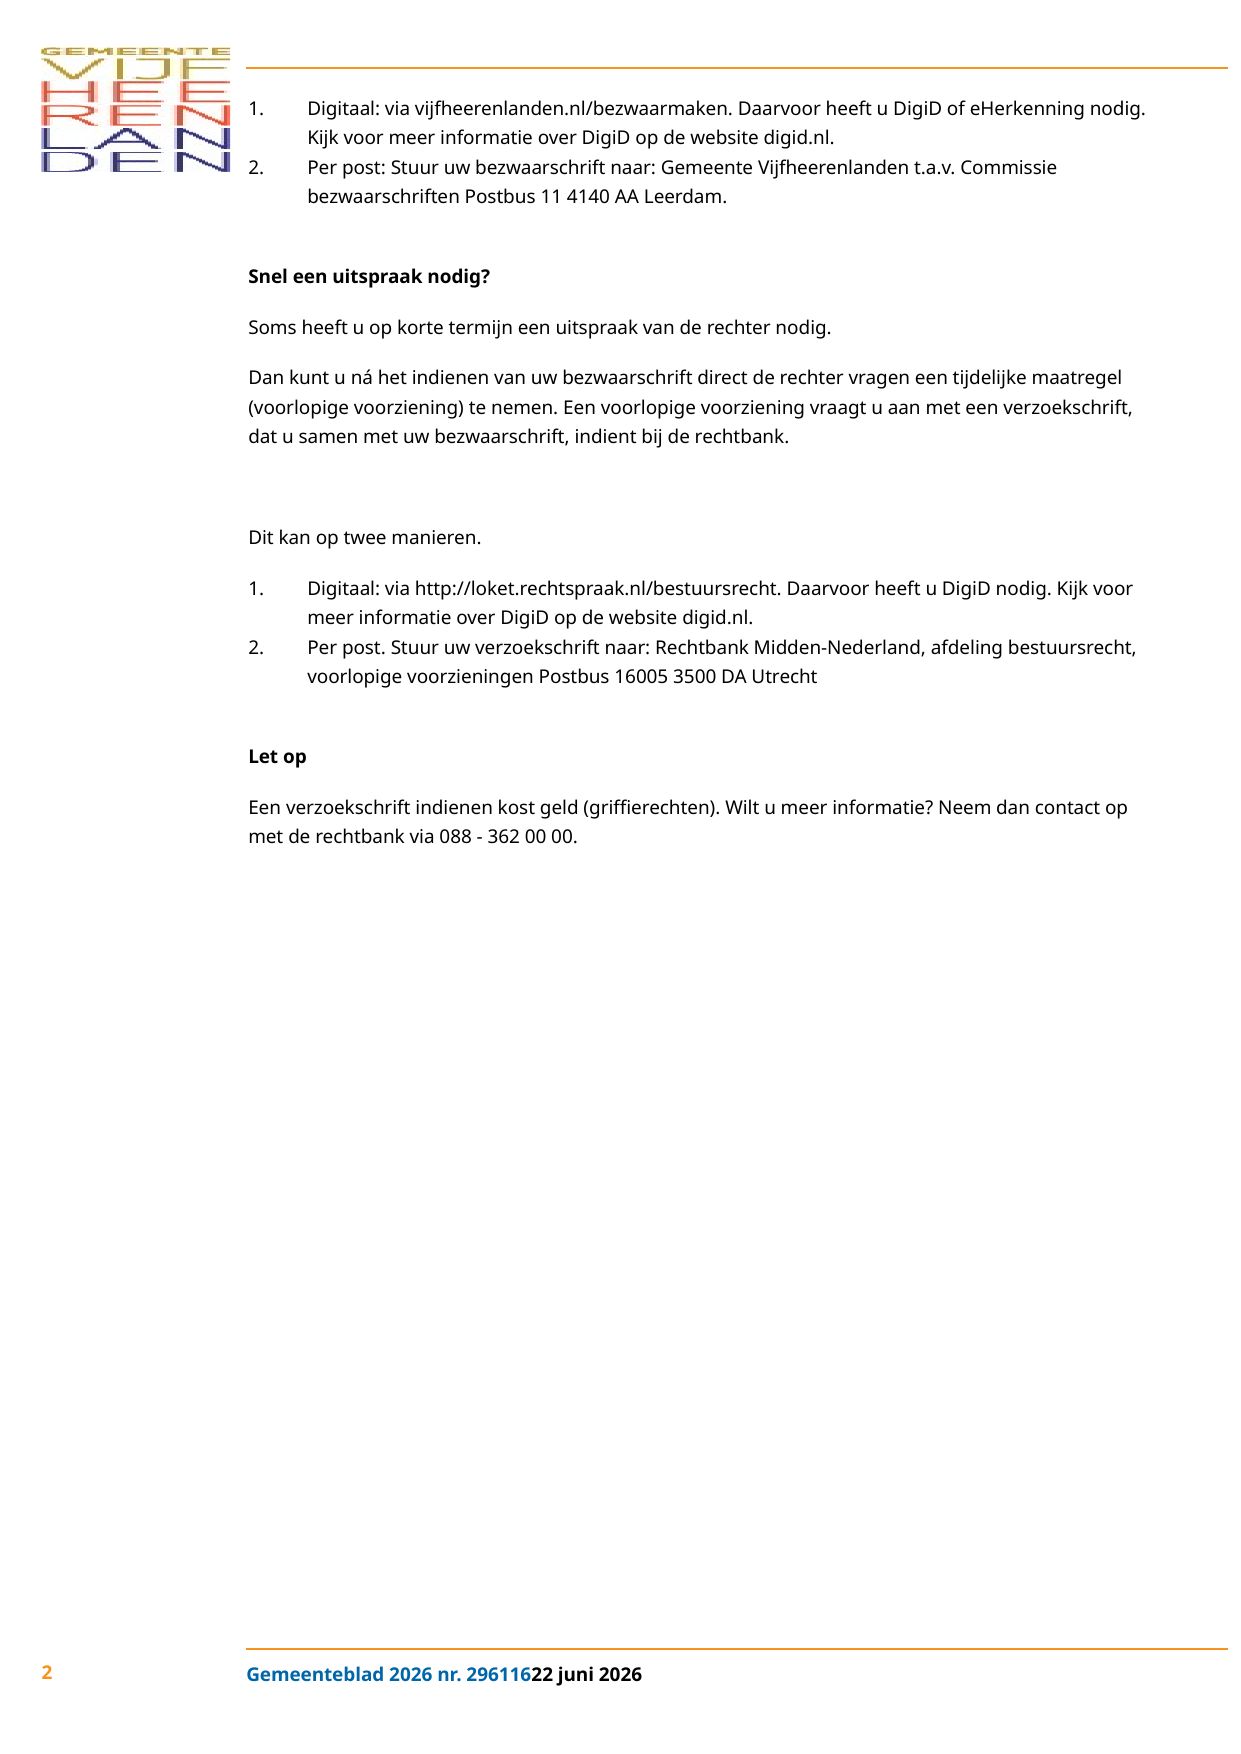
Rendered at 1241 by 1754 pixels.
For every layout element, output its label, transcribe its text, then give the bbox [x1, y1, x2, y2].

list Digitaal: via http://loket.rechtspraak.nl/bestuursrecht. Daarvoor heeft u DigiD nodig. Kijk voor meer informatie over DigiD op de website digid.nl. [248, 575, 1152, 630]
list Per post: Stuur uw bezwaarschrift naar: Gemeente Vijfheerenlanden t.a.v. Commissie bezwaarschriften Postbus 11 4140 AA Leerdam. [248, 154, 1152, 209]
text Soms heeft u op korte termijn een uitspraak van de rechter nodig. [248, 314, 1152, 340]
text Dan kunt u ná het indienen van uw bezwaarschrift direct de rechter vragen een tijdelijke maatregel (voorlopige voorziening) te nemen. Een voorlopige voorziening vraagt u aan met een verzoekschrift, dat u samen met uw bezwaarschrift, indient bij de rechtbank. [248, 364, 1152, 449]
text Snel een uitspraak nodig? [248, 263, 1152, 289]
text Een verzoekschrift indienen kost geld (griffierechten). Wilt u meer informatie? Neem dan contact op met de rechtbank via 088 - 362 00 00. [248, 794, 1152, 849]
text Dit kan op twee manieren. [248, 524, 1152, 550]
text Let op [248, 743, 1152, 769]
list Per post. Stuur uw verzoekschrift naar: Rechtbank Midden-Nederland, afdeling bestuursrecht, voorlopige voorzieningen Postbus 16005 3500 DA Utrecht [248, 634, 1152, 689]
list Digitaal: via vijfheerenlanden.nl/bezwaarmaken. Daarvoor heeft u DigiD of eHerkenning nodig. Kijk voor meer informatie over DigiD op de website digid.nl. [248, 95, 1152, 150]
picture [41, 47, 231, 172]
